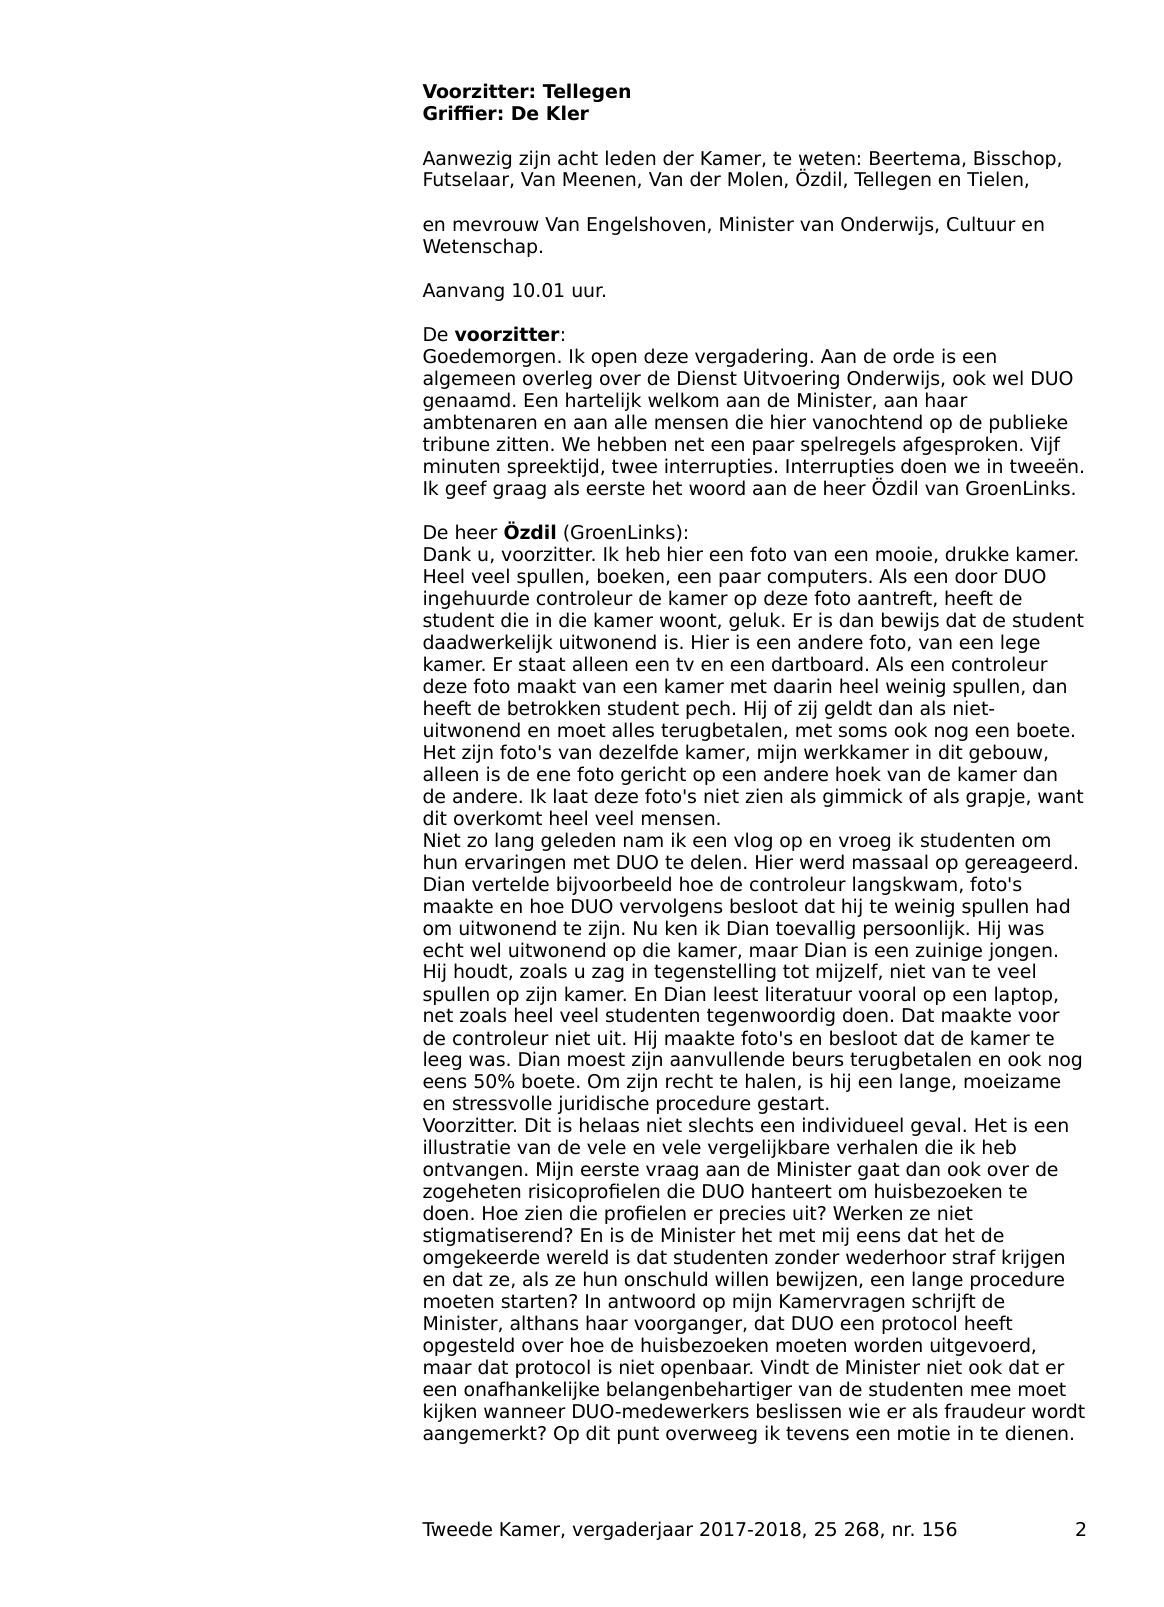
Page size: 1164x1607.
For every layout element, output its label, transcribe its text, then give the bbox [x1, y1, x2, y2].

text Aanwezig zijn acht leden der Kamer, te weten: Beertema, Bisschop, Futselaar, Van Meenen, Van der Molen, Özdil, Tellegen en Tielen, [422, 147, 1087, 191]
text Dank u, voorzitter. Ik heb hier een foto van een mooie, drukke kamer. Heel veel spullen, boeken, een paar computers. Als een door DUO ingehuurde controleur de kamer op deze foto aantreft, heeft de student die in die kamer woont, geluk. Er is dan bewijs dat de student daadwerkelijk uitwonend is. Hier is een andere foto, van een lege kamer. Er staat alleen een tv en een dartboard. Als een controleur deze foto maakt van een kamer met daarin heel weinig spullen, dan heeft de betrokken student pech. Hij of zij geldt dan als niet-uitwonend en moet alles terugbetalen, met soms ook nog een boete. Het zijn foto's van dezelfde kamer, mijn werkkamer in dit gebouw, alleen is de ene foto gericht op een andere hoek van de kamer dan de andere. Ik laat deze foto's niet zien als gimmick of als grapje, want dit overkomt heel veel mensen. [422, 544, 1087, 829]
text Voorzitter. Dit is helaas niet slechts een individueel geval. Het is een illustratie van de vele en vele vergelijkbare verhalen die ik heb ontvangen. Mijn eerste vraag aan de Minister gaat dan ook over de zogeheten risicoprofielen die DUO hanteert om huisbezoeken te doen. Hoe zien die profielen er precies uit? Werken ze niet stigmatiserend? En is de Minister het met mij eens dat het de omgekeerde wereld is dat studenten zonder wederhoor straf krijgen en dat ze, als ze hun onschuld willen bewijzen, een lange procedure moeten starten? In antwoord op mijn Kamervragen schrijft de Minister, althans haar voorganger, dat DUO een protocol heeft opgesteld over hoe de huisbezoeken moeten worden uitgevoerd, maar dat protocol is niet openbaar. Vindt de Minister niet ook dat er een onafhankelijke belangenbehartiger van de studenten mee moet kijken wanneer DUO-medewerkers beslissen wie er als fraudeur wordt aangemerkt? Op dit punt overweeg ik tevens een motie in te dienen. [422, 1115, 1087, 1445]
text Aanvang 10.01 uur. [422, 280, 1087, 302]
text De heer Özdil (GroenLinks): [422, 522, 1087, 544]
text Niet zo lang geleden nam ik een vlog op en vroeg ik studenten om hun ervaringen met DUO te delen. Hier werd massaal op gereageerd. Dian vertelde bijvoorbeeld hoe de controleur langskwam, foto's maakte en hoe DUO vervolgens besloot dat hij te weinig spullen had om uitwonend te zijn. Nu ken ik Dian toevallig persoonlijk. Hij was echt wel uitwonend op die kamer, maar Dian is een zuinige jongen. Hij houdt, zoals u zag in tegenstelling tot mijzelf, niet van te veel spullen op zijn kamer. En Dian leest literatuur vooral op een laptop, net zoals heel veel studenten tegenwoordig doen. Dat maakte voor de controleur niet uit. Hij maakte foto's en besloot dat de kamer te leeg was. Dian moest zijn aanvullende beurs terugbetalen en ook nog eens 50% boete. Om zijn recht te halen, is hij een lange, moeizame en stressvolle juridische procedure gestart. [422, 829, 1087, 1115]
text Ik geef graag als eerste het woord aan de heer Özdil van GroenLinks. [422, 478, 1087, 500]
text De voorzitter: [422, 324, 1087, 346]
text en mevrouw Van Engelshoven, Minister van Onderwijs, Cultuur en Wetenschap. [422, 213, 1087, 257]
text Griffier: De Kler [422, 103, 1087, 125]
text Voorzitter: Tellegen [422, 81, 1087, 103]
text Goedemorgen. Ik open deze vergadering. Aan de orde is een algemeen overleg over de Dienst Uitvoering Onderwijs, ook wel DUO genaamd. Een hartelijk welkom aan de Minister, aan haar ambtenaren en aan alle mensen die hier vanochtend op de publieke tribune zitten. We hebben net een paar spelregels afgesproken. Vijf minuten spreektijd, twee interrupties. Interrupties doen we in tweeën. [422, 346, 1087, 478]
